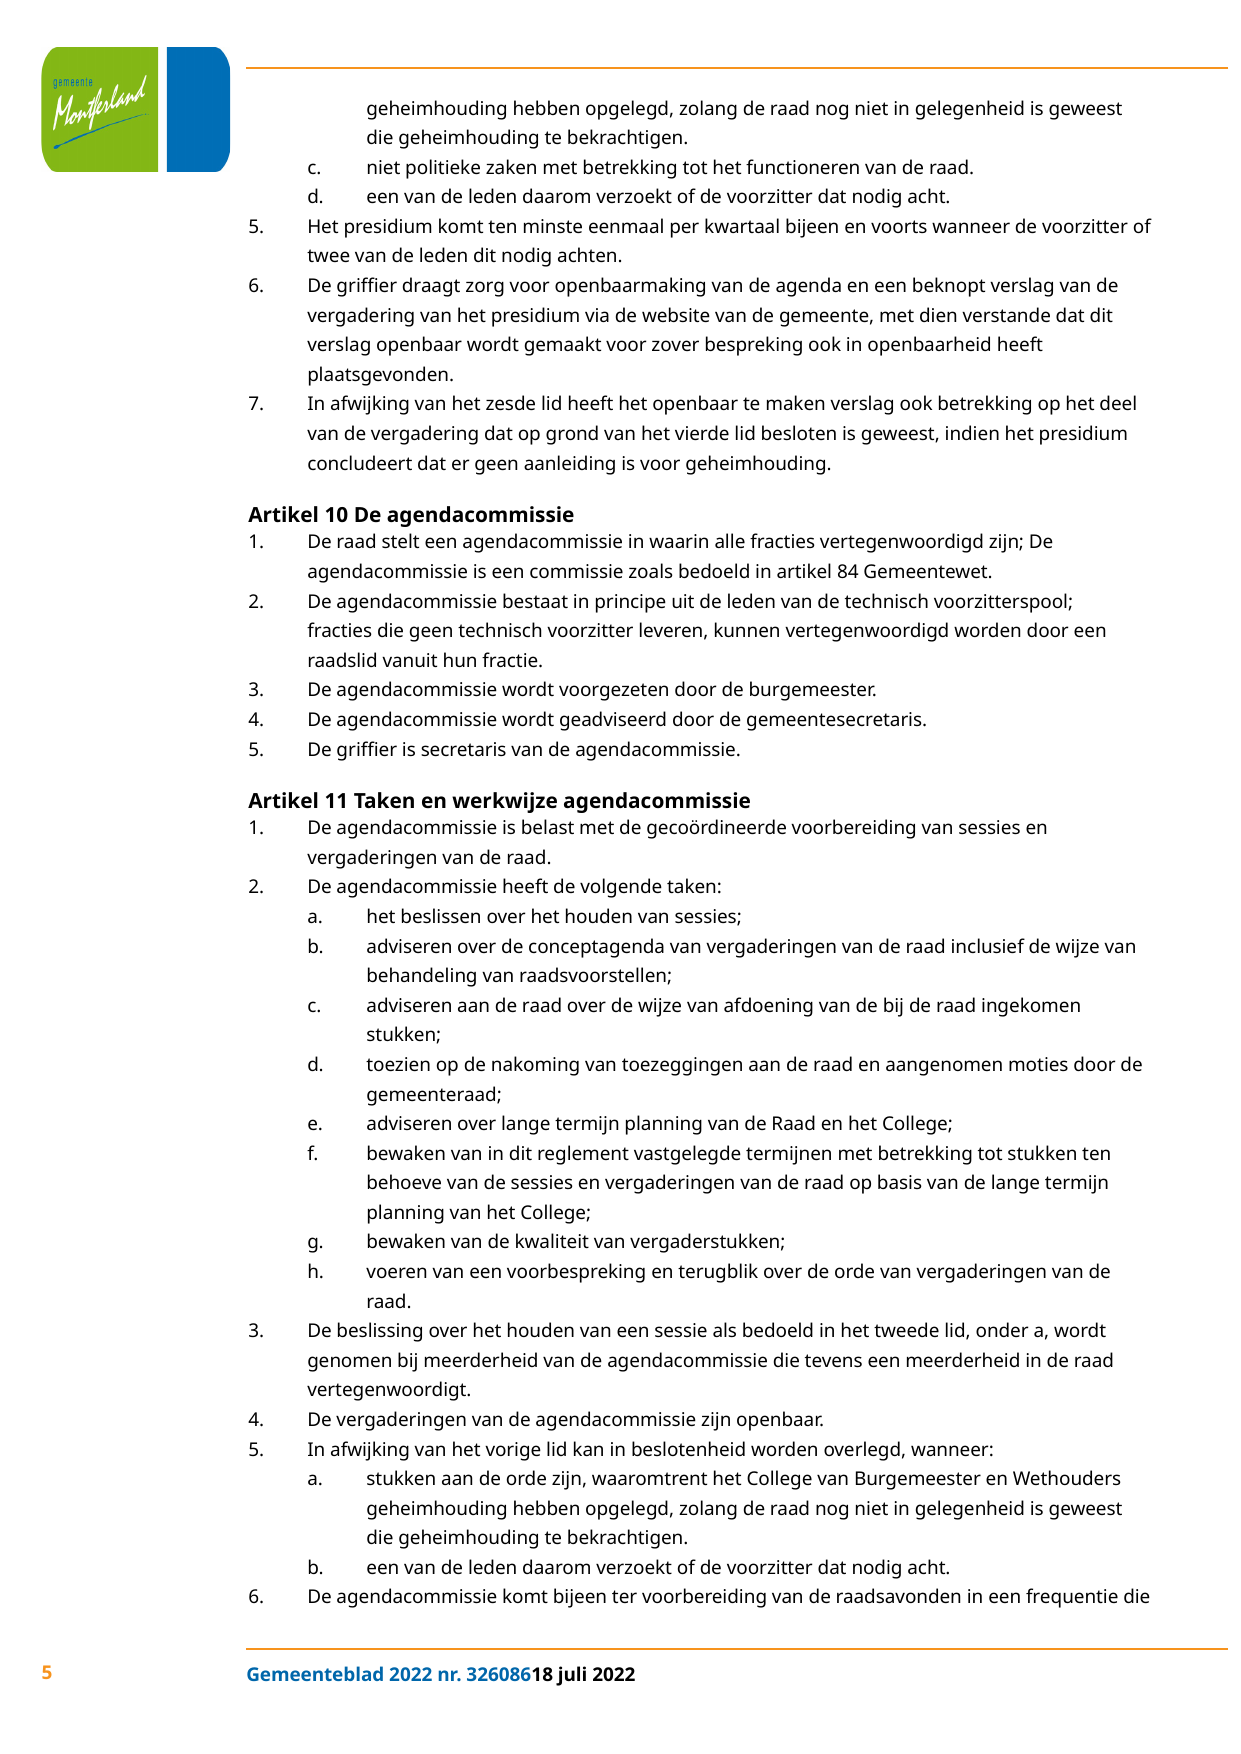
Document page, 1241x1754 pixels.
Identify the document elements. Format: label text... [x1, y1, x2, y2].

list een van de leden daarom verzoekt of de voorzitter dat nodig acht. [307, 183, 1152, 209]
list De agendacommissie wordt geadviseerd door de gemeentesecretaris. [248, 706, 1152, 732]
list toezien op de nakoming van toezeggingen aan de raad en aangenomen moties door de gemeenteraad; [307, 1051, 1152, 1107]
list De griffier is secretaris van de agendacommissie. [248, 736, 1152, 761]
text Artikel 10 De agendacommissie [248, 500, 1152, 529]
list bewaken van in dit reglement vastgelegde termijnen met betrekking tot stukken ten behoeve van de sessies en vergaderingen van de raad op basis van de lange termijn planning van het College; [307, 1140, 1152, 1225]
list stukken aan de orde zijn, waaromtrent het College van Burgemeester en Wethouders geheimhouding hebben opgelegd, zolang de raad nog niet in gelegenheid is geweest die geheimhouding te bekrachtigen. [307, 1465, 1152, 1550]
list Het presidium komt ten minste eenmaal per kwartaal bijeen en voorts wanneer de voorzitter of twee van de leden dit nodig achten. [248, 213, 1152, 268]
list adviseren aan de raad over de wijze van afdoening van de bij de raad ingekomen stukken; [307, 992, 1152, 1047]
list bewaken van de kwaliteit van vergaderstukken; [307, 1229, 1152, 1254]
list De agendacommissie heeft de volgende taken: [248, 874, 1152, 899]
list De griffier draagt zorg voor openbaarmaking van de agenda en een beknopt verslag van de vergadering van het presidium via de website van de gemeente, met dien verstande dat dit verslag openbaar wordt gemaakt voor zover bespreking ook in openbaarheid heeft plaatsgevonden. [248, 272, 1152, 387]
list voeren van een voorbespreking en terugblik over de orde van vergaderingen van de raad. [307, 1258, 1152, 1314]
list adviseren over de conceptagenda van vergaderingen van de raad inclusief de wijze van behandeling van raadsvoorstellen; [307, 933, 1152, 988]
list een van de leden daarom verzoekt of de voorzitter dat nodig acht. [307, 1554, 1152, 1580]
list De agendacommissie is belast met de gecoördineerde voorbereiding van sessies en vergaderingen van de raad. [248, 814, 1152, 870]
list De agendacommissie komt bijeen ter voorbereiding van de raadsavonden in een frequentie die [248, 1584, 1152, 1609]
list De beslissing over het houden van een sessie als bedoeld in het tweede lid, onder a, wordt genomen bij meerderheid van de agendacommissie die tevens een meerderheid in de raad vertegenwoordigt. [248, 1317, 1152, 1402]
list De agendacommissie wordt voorgezeten door de burgemeester. [248, 677, 1152, 702]
list In afwijking van het zesde lid heeft het openbaar te maken verslag ook betrekking op het deel van de vergadering dat op grond van het vierde lid besloten is geweest, indien het presidium concludeert dat er geen aanleiding is voor geheimhouding. [248, 391, 1152, 476]
text Artikel 11 Taken en werkwijze agendacommissie [248, 786, 1152, 814]
list De vergaderingen van de agendacommissie zijn openbaar. [248, 1406, 1152, 1432]
list In afwijking van het vorige lid kan in beslotenheid worden overlegd, wanneer: [248, 1436, 1152, 1462]
list adviseren over lange termijn planning van de Raad en het College; [307, 1110, 1152, 1136]
list het beslissen over het houden van sessies; [307, 903, 1152, 929]
picture [41, 47, 231, 172]
list geheimhouding hebben opgelegd, zolang de raad nog niet in gelegenheid is geweest die geheimhouding te bekrachtigen. [307, 95, 1152, 150]
list De agendacommissie bestaat in principe uit de leden van de technisch voorzitterspool; [248, 588, 1152, 613]
list De raad stelt een agendacommissie in waarin alle fracties vertegenwoordigd zijn; De agendacommissie is een commissie zoals bedoeld in artikel 84 Gemeentewet. [248, 529, 1152, 584]
list niet politieke zaken met betrekking tot het functioneren van de raad. [307, 154, 1152, 180]
list fracties die geen technisch voorzitter leveren, kunnen vertegenwoordigd worden door een raadslid vanuit hun fractie. [248, 617, 1152, 673]
